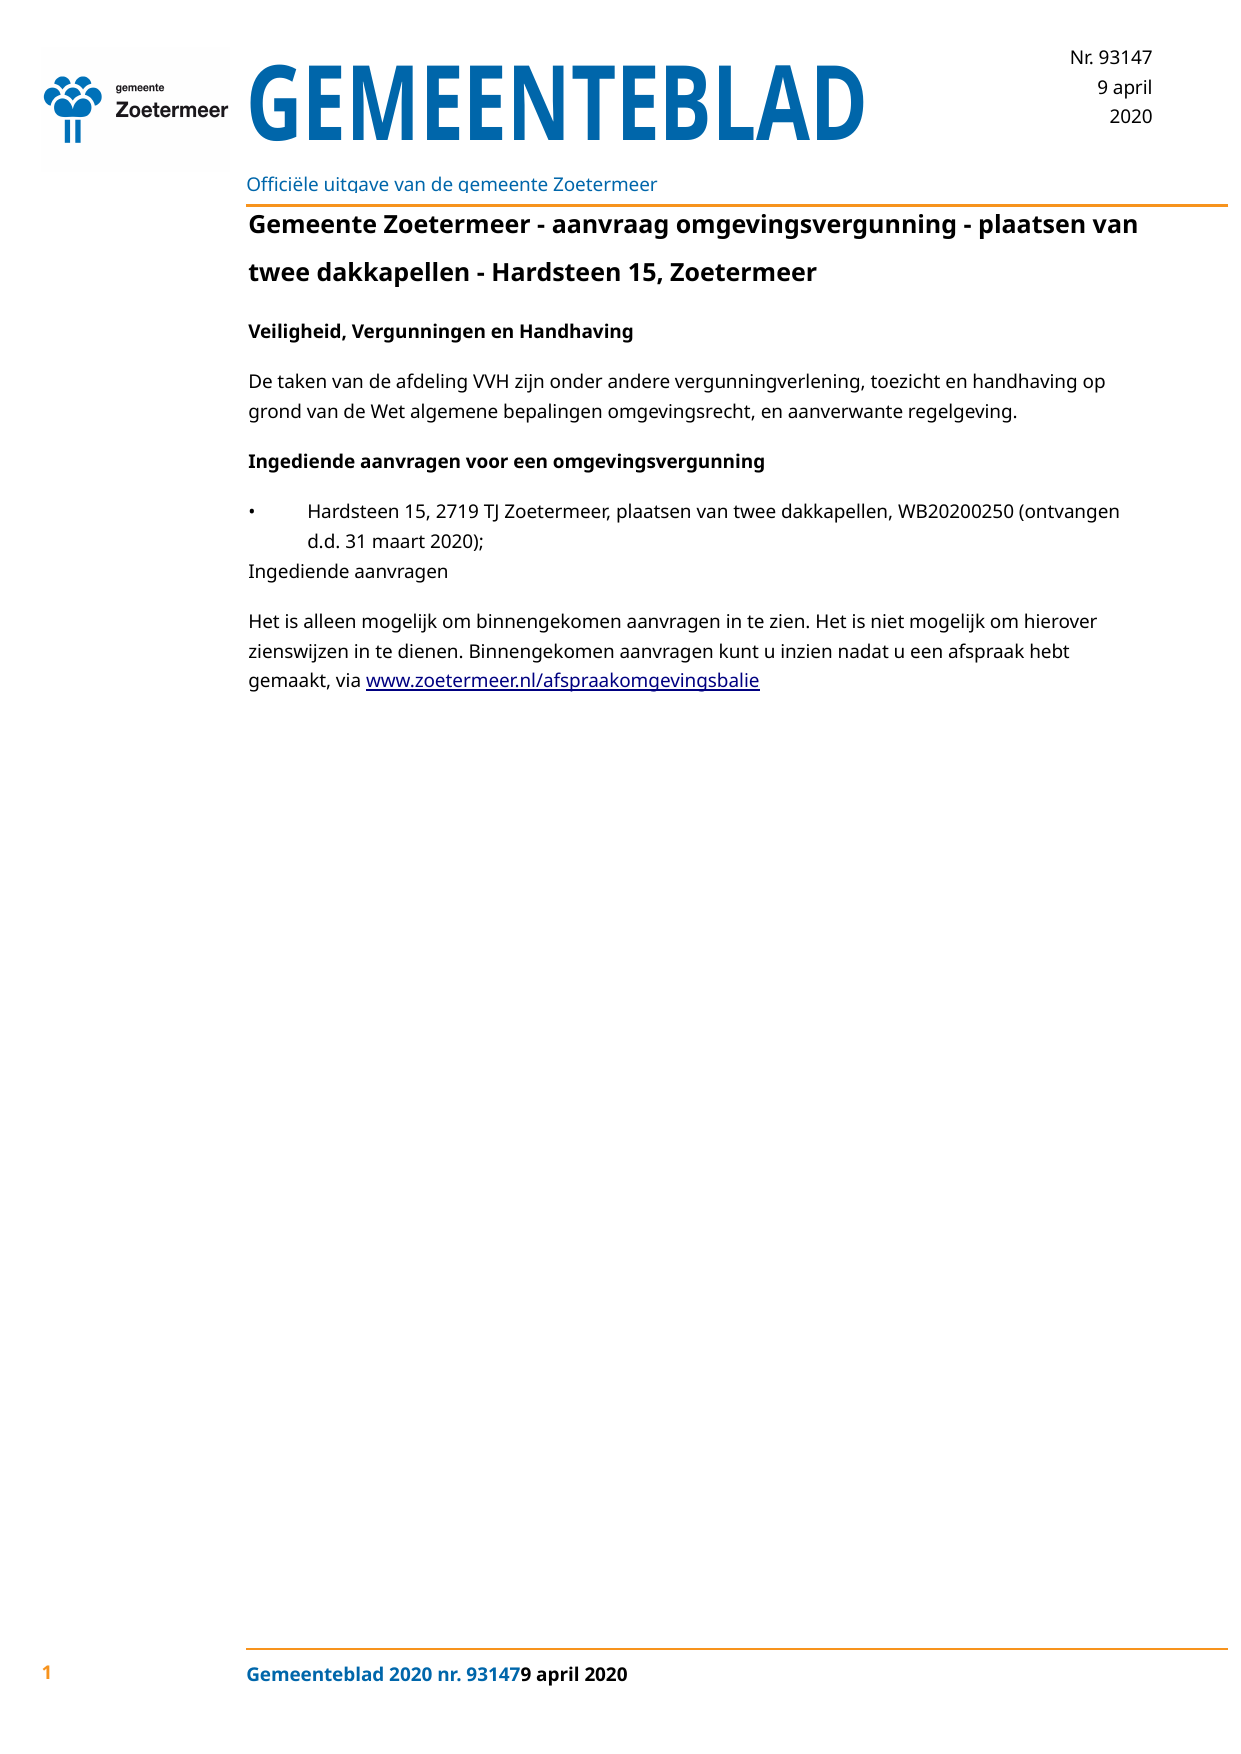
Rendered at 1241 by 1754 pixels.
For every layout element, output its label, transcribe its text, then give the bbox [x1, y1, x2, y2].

text Het is alleen mogelijk om binnengekomen aanvragen in te zien. Het is niet mogelijk om hierover zienswijzen in te dienen. Binnengekomen aanvragen kunt u inzien nadat u een afspraak hebt gemaakt, via www.zoetermeer.nl/afspraakomgevingsbalie [248, 608, 1152, 693]
text Veiligheid, Vergunningen en Handhaving [248, 318, 1152, 344]
picture [41, 47, 231, 172]
list Hardsteen 15, 2719 TJ Zoetermeer, plaatsen van twee dakkapellen, WB20200250 (ontvangen d.d. 31 maart 2020); [248, 499, 1152, 554]
text De taken van de afdeling VVH zijn onder andere vergunningverlening, toezicht en handhaving op grond van de Wet algemene bepalingen omgevingsrecht, en aanverwante regelgeving. [248, 368, 1152, 424]
text Ingediende aanvragen voor een omgevingsvergunning [248, 448, 1152, 474]
text Ingediende aanvragen [248, 558, 1152, 584]
text Gemeente Zoetermeer - aanvraag omgevingsvergunning - plaatsen van twee dakkapellen - Hardsteen 15, Zoetermeer [248, 207, 1152, 288]
